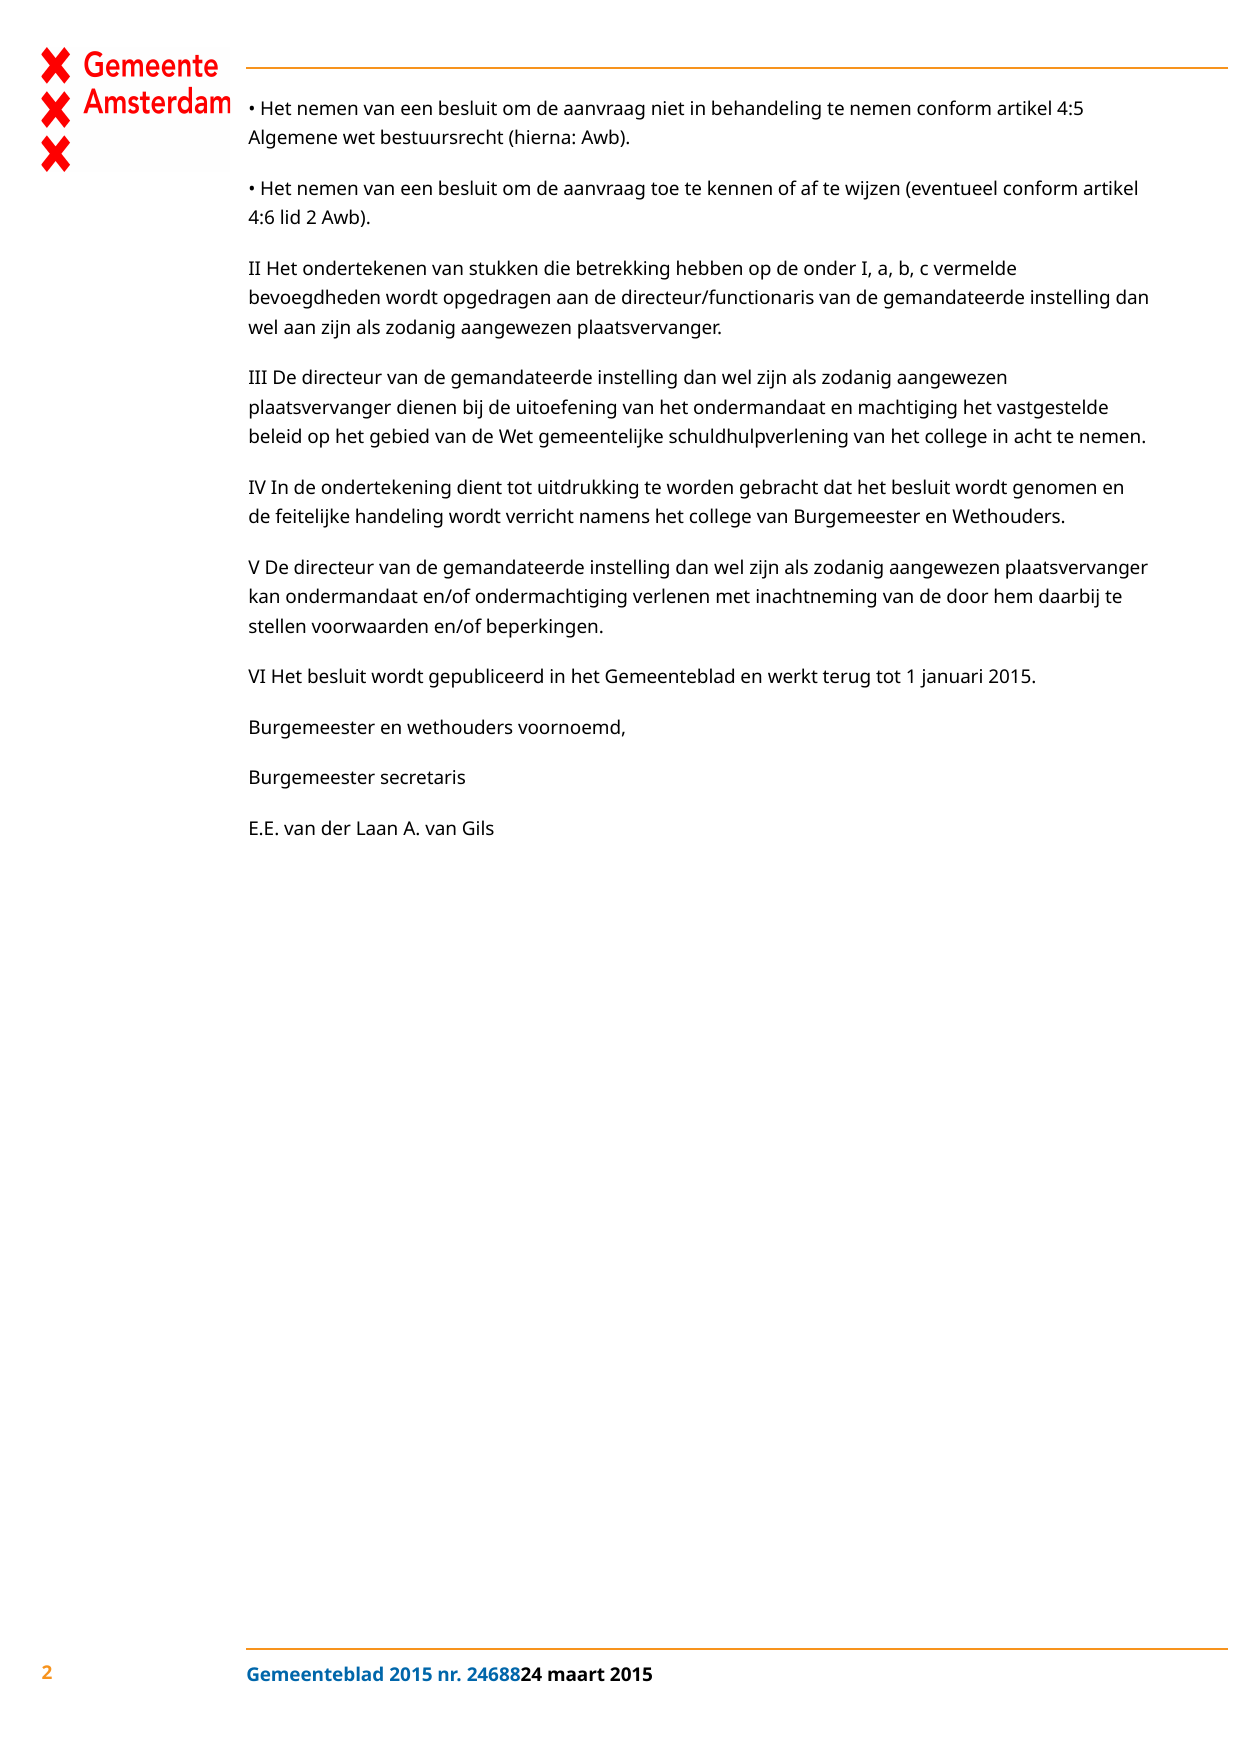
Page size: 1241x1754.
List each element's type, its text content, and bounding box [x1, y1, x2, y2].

text • Het nemen van een besluit om de aanvraag niet in behandeling te nemen conform artikel 4:5 Algemene wet bestuursrecht (hierna: Awb). [248, 95, 1152, 150]
text VI Het besluit wordt gepubliceerd in het Gemeenteblad en werkt terug tot 1 januari 2015. [248, 663, 1152, 689]
text III De directeur van de gemandateerde instelling dan wel zijn als zodanig aangewezen plaatsvervanger dienen bij de uitoefening van het ondermandaat en machtiging het vastgestelde beleid op het gebied van de Wet gemeentelijke schuldhulpverlening van het college in acht te nemen. [248, 364, 1152, 449]
picture [41, 47, 231, 172]
text • Het nemen van een besluit om de aanvraag toe te kennen of af te wijzen (eventueel conform artikel 4:6 lid 2 Awb). [248, 175, 1152, 230]
text IV In de ondertekening dient tot uitdrukking te worden gebracht dat het besluit wordt genomen en de feitelijke handeling wordt verricht namens het college van Burgemeester en Wethouders. [248, 474, 1152, 529]
text Burgemeester en wethouders voornoemd, [248, 714, 1152, 740]
text II Het ondertekenen van stukken die betrekking hebben op de onder I, a, b, c vermelde bevoegdheden wordt opgedragen aan de directeur/functionaris van de gemandateerde instelling dan wel aan zijn als zodanig aangewezen plaatsvervanger. [248, 255, 1152, 340]
text Burgemeester secretaris [248, 764, 1152, 790]
text V De directeur van de gemandateerde instelling dan wel zijn als zodanig aangewezen plaatsvervanger kan ondermandaat en/of ondermachtiging verlenen met inachtneming van de door hem daarbij te stellen voorwaarden en/of beperkingen. [248, 554, 1152, 639]
text E.E. van der Laan A. van Gils [248, 815, 1152, 841]
